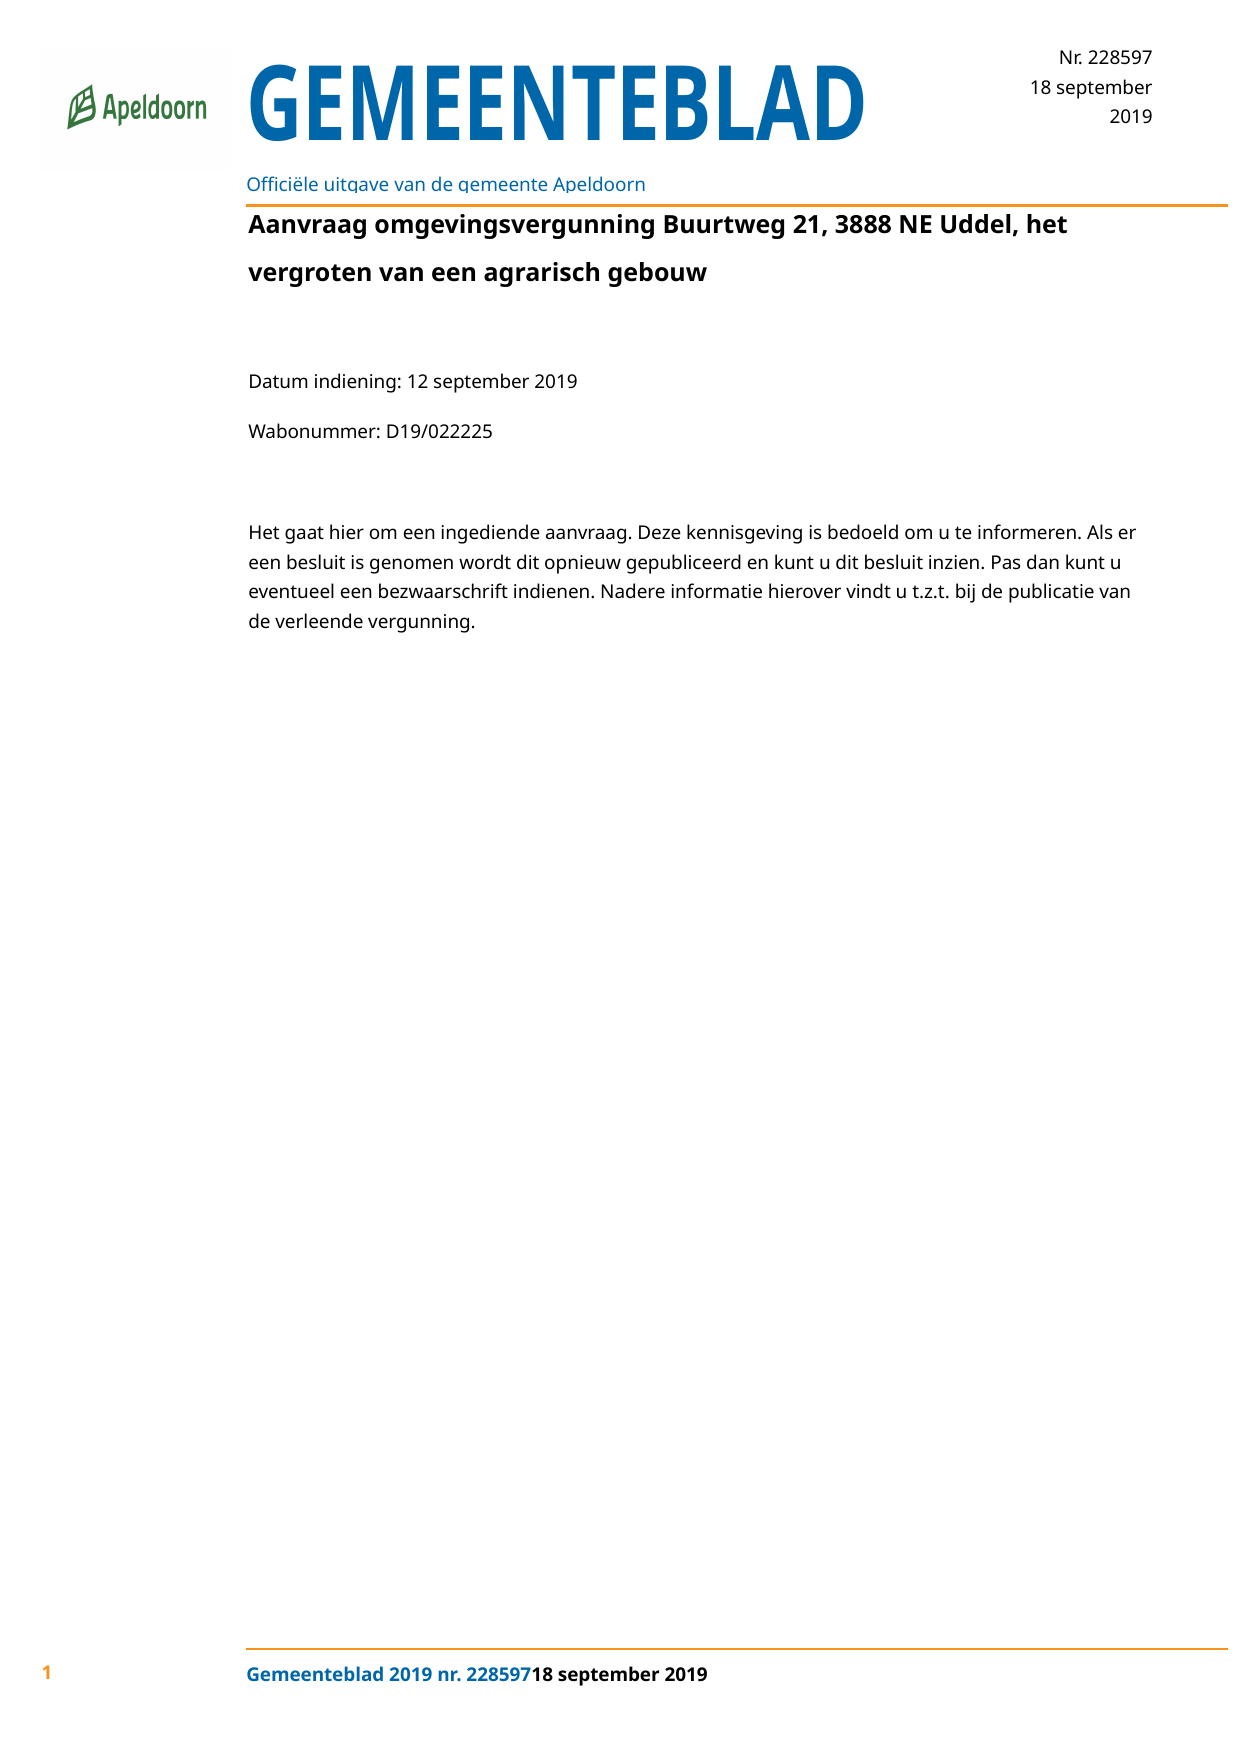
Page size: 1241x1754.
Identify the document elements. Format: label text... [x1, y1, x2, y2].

text Aanvraag omgevingsvergunning Buurtweg 21, 3888 NE Uddel, het vergroten van een agrarisch gebouw [248, 207, 1152, 288]
text Datum indiening: 12 september 2019 [248, 368, 1152, 394]
picture [41, 47, 231, 172]
text Het gaat hier om een ingediende aanvraag. Deze kennisgeving is bedoeld om u te informeren. Als er een besluit is genomen wordt dit opnieuw gepubliceerd en kunt u dit besluit inzien. Pas dan kunt u eventueel een bezwaarschrift indienen. Nadere informatie hierover vindt u t.z.t. bij de publicatie van de verleende vergunning. [248, 519, 1152, 634]
text Wabonummer: D19/022225 [248, 419, 1152, 444]
